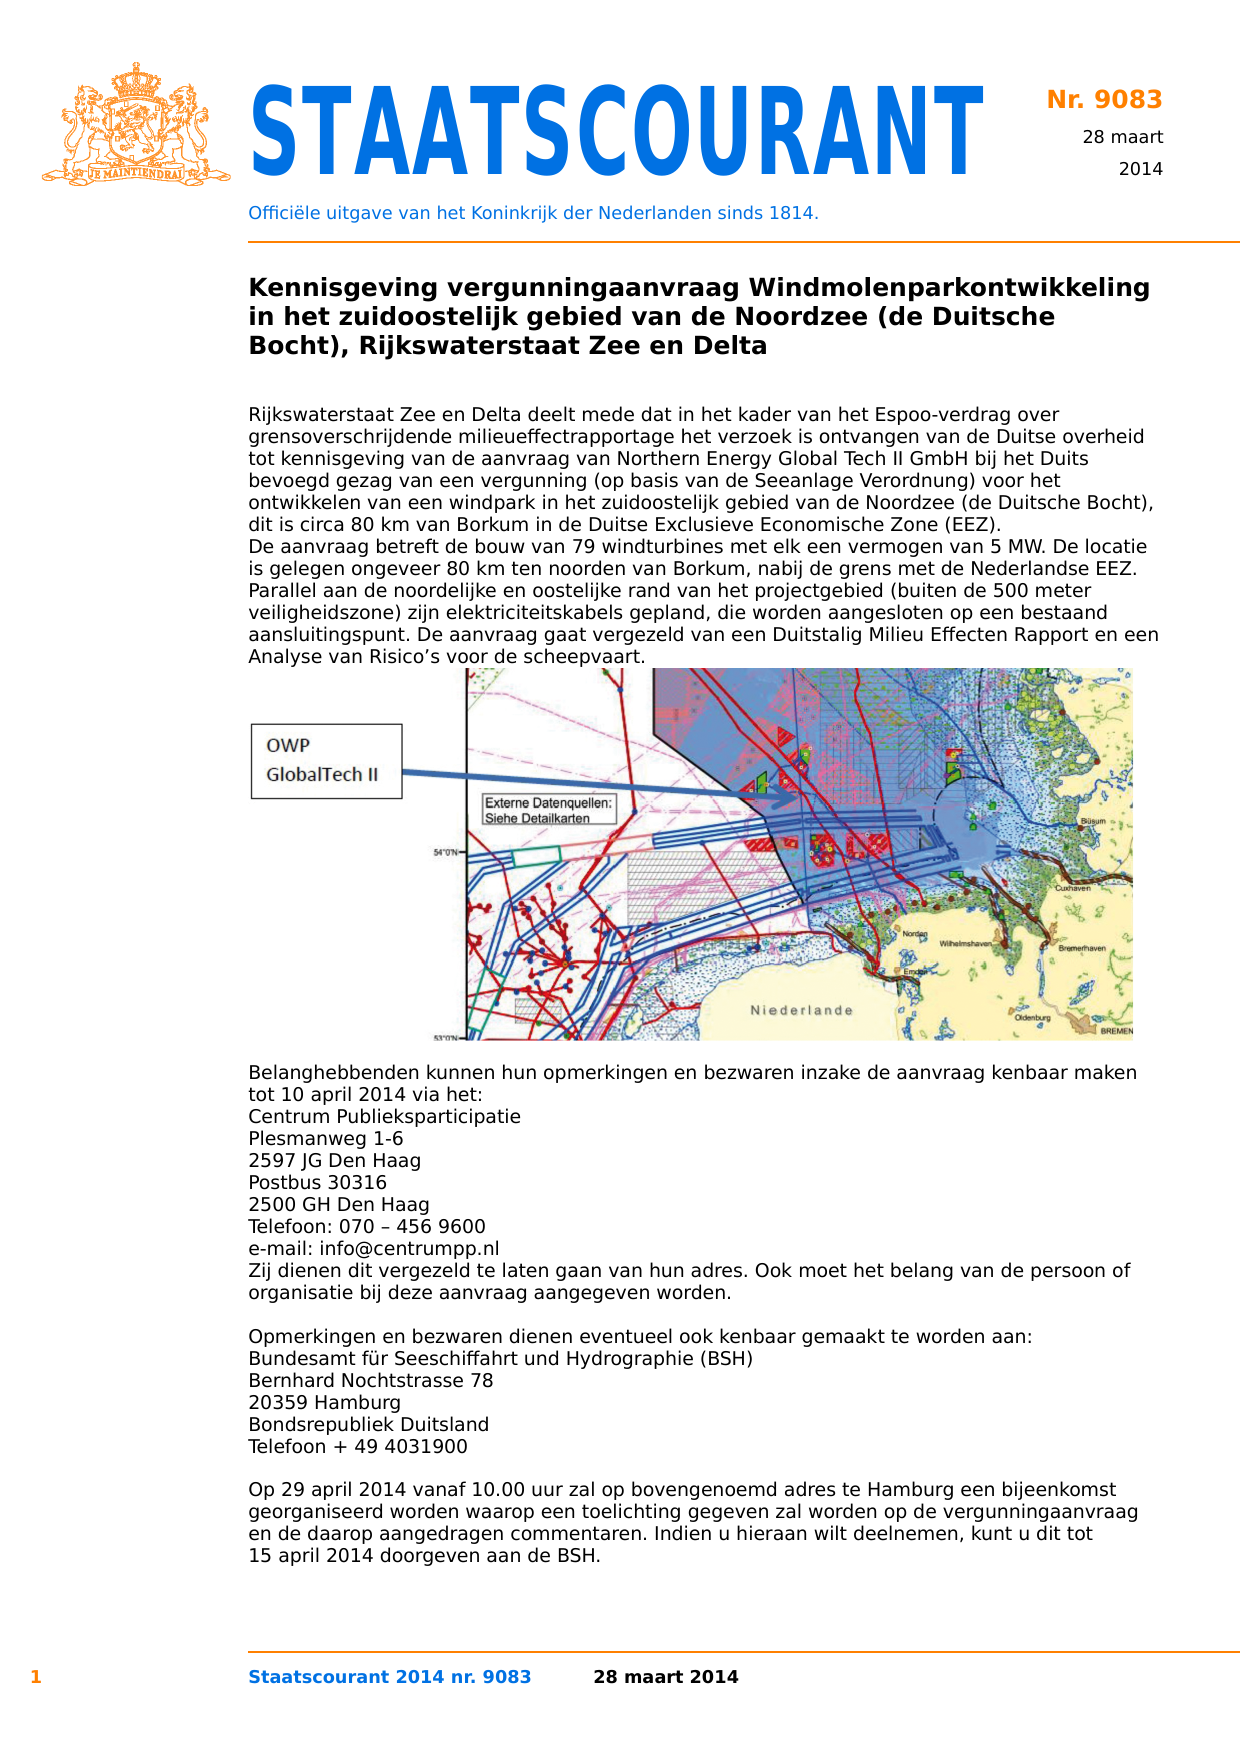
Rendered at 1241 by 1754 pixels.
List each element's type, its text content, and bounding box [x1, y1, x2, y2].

text Bondsrepubliek Duitsland [248, 1413, 1163, 1436]
text De aanvraag betreft de bouw van 79 windturbines met elk een vermogen van 5 MW. De locatie is gelegen ongeveer 80 km ten noorden van Borkum, nabij de grens met de Nederlandse EEZ. Parallel aan de noordelijke en oostelijke rand van het projectgebied (buiten de 500 meter veiligheidszone) zijn elektriciteitskabels gepland, die worden aangesloten op een bestaand aansluitingspunt. De aanvraag gaat vergezeld van een Duitstalig Milieu Effecten Rapport en een Analyse van Risico’s voor de scheepvaart. [248, 536, 1163, 1040]
picture [41, 62, 231, 186]
table_cell 2014 [998, 153, 1240, 203]
text Bernhard Nochtstrasse 78 [248, 1369, 1163, 1392]
table_cell 28 maart [998, 121, 1240, 153]
table_header Nr. 9083 [998, 62, 1240, 121]
picture [248, 668, 1134, 1041]
text Bundesamt für Seeschiffahrt und Hydrographie (BSH) [248, 1348, 1163, 1369]
text Op 29 april 2014 vanaf 10.00 uur zal op bovengenoemd adres te Hamburg een bijeenkomst georganiseerd worden waarop een toelichting gegeven zal worden op de vergunningaanvraag en de daarop aangedragen commentaren. Indien u hieraan wilt deelnemen, kunt u dit tot 15 april 2014 doorgeven aan de BSH. [248, 1479, 1163, 1567]
table_header STAATSCOURANT [248, 62, 998, 203]
table_header [25, 62, 248, 241]
text Centrum Publieksparticipatie [248, 1106, 1163, 1128]
text Belanghebbenden kunnen hun opmerkingen en bezwaren inzake de aanvraag kenbaar maken tot 10 april 2014 via het: [248, 1062, 1163, 1106]
text Telefoon + 49 4031900 [248, 1436, 1163, 1457]
table_cell Officiële uitgave van het Koninkrijk der Nederlanden sinds 1814. [248, 203, 1240, 241]
text 2500 GH Den Haag [248, 1194, 1163, 1216]
text Rijkswaterstaat Zee en Delta deelt mede dat in het kader van het Espoo-verdrag over grensoverschrijdende milieueffectrapportage het verzoek is ontvangen van de Duitse overheid tot kennisgeving van de aanvraag van Northern Energy Global Tech II GmbH bij het Duits bevoegd gezag van een vergunning (op basis van de Seeanlage Verordnung) voor het ontwikkelen van een windpark in het zuidoostelijk gebied van de Noordzee (de Duitsche Bocht), dit is circa 80 km van Borkum in de Duitse Exclusieve Economische Zone (EEZ). [248, 404, 1163, 536]
text Telefoon: 070 – 456 9600 [248, 1216, 1163, 1238]
text 2597 JG Den Haag [248, 1150, 1163, 1172]
text Zij dienen dit vergezeld te laten gaan van hun adres. Ook moet het belang van de persoon of organisatie bij deze aanvraag aangegeven worden. [248, 1260, 1163, 1304]
subtitle Kennisgeving vergunningaanvraag Windmolenparkontwikkeling in het zuidoostelijk gebied van de Noordzee (de Duitsche Bocht), Rijkswaterstaat Zee en Delta [248, 273, 1163, 361]
text Plesmanweg 1-6 [248, 1128, 1163, 1150]
text Postbus 30316 [248, 1172, 1163, 1194]
text e-mail: info@centrumpp.nl [248, 1238, 1163, 1260]
text 20359 Hamburg [248, 1392, 1163, 1413]
text Opmerkingen en bezwaren dienen eventueel ook kenbaar gemaakt te worden aan: [248, 1326, 1163, 1348]
